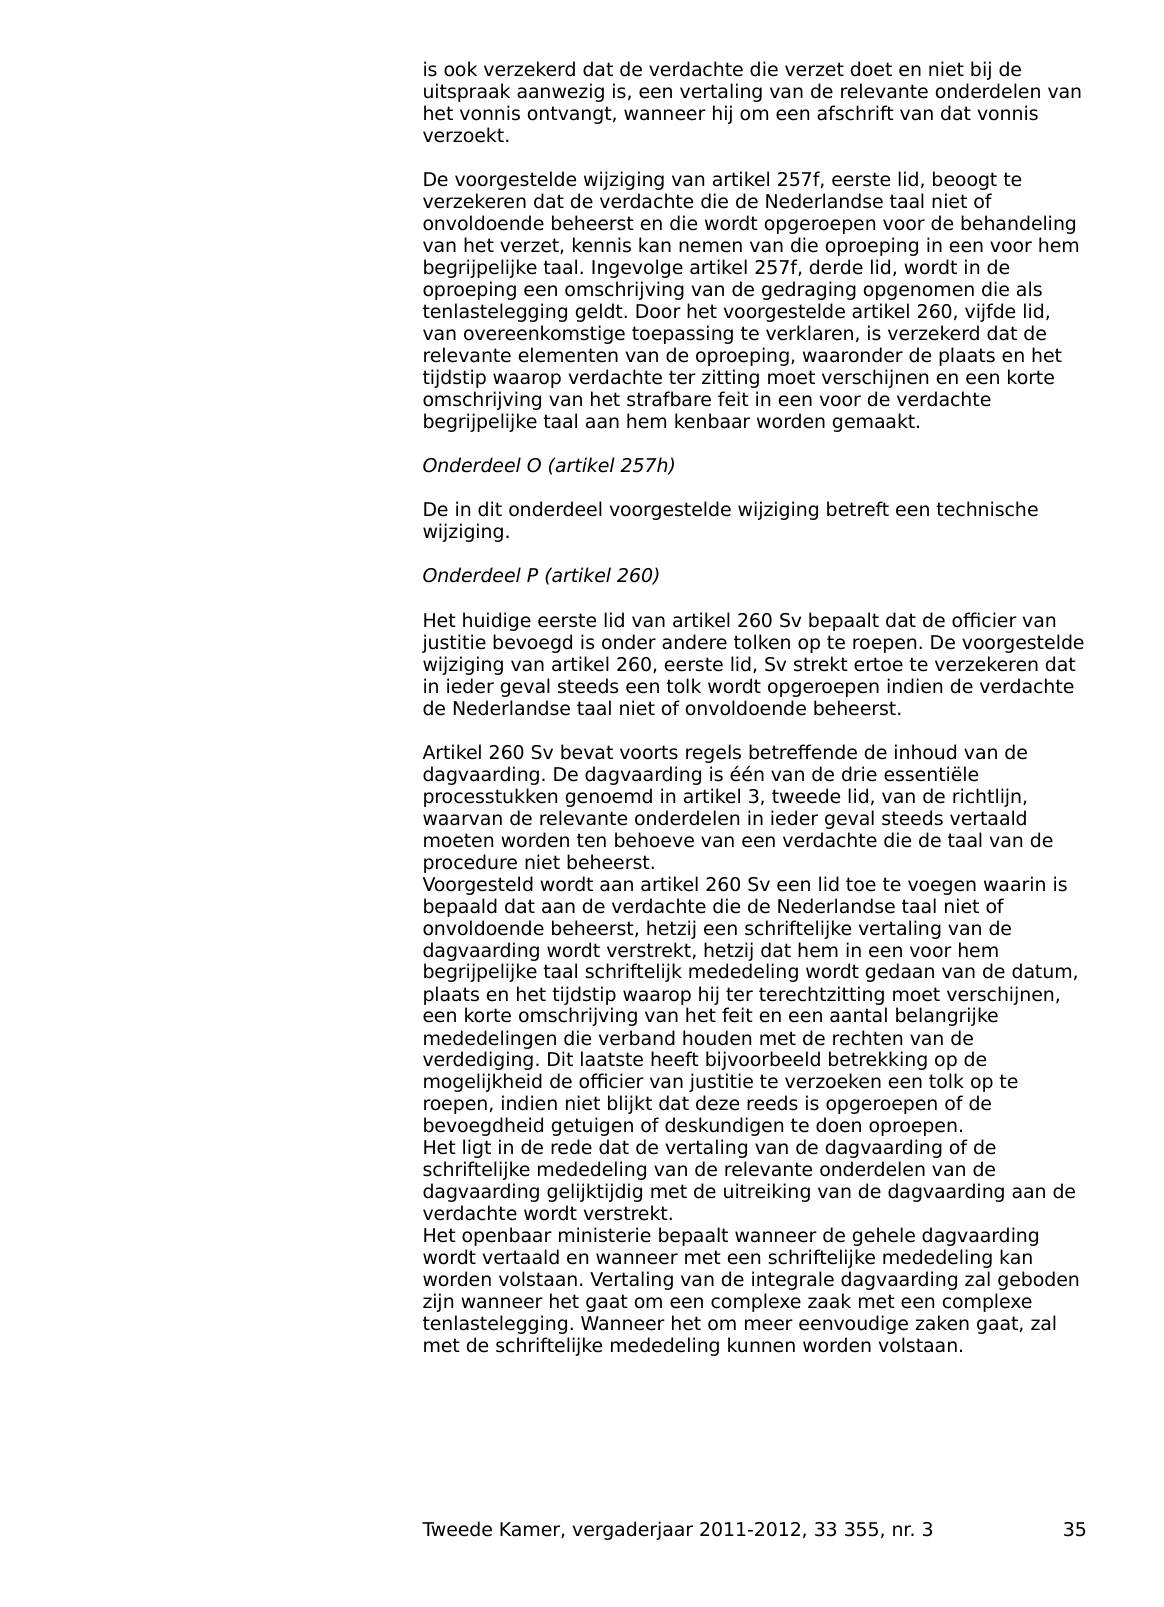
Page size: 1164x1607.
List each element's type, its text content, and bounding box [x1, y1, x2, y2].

text De in dit onderdeel voorgestelde wijziging betreft een technische wijziging. [422, 499, 1087, 543]
text is ook verzekerd dat de verdachte die verzet doet en niet bij de uitspraak aanwezig is, een vertaling van de relevante onderdelen van het vonnis ontvangt, wanneer hij om een afschrift van dat vonnis verzoekt. [422, 59, 1087, 147]
text Het openbaar ministerie bepaalt wanneer de gehele dagvaarding wordt vertaald en wanneer met een schriftelijke mededeling kan worden volstaan. Vertaling van de integrale dagvaarding zal geboden zijn wanneer het gaat om een complexe zaak met een complexe tenlastelegging. Wanneer het om meer eenvoudige zaken gaat, zal met de schriftelijke mededeling kunnen worden volstaan. [422, 1225, 1087, 1357]
text Artikel 260 Sv bevat voorts regels betreffende de inhoud van de dagvaarding. De dagvaarding is één van de drie essentiële processtukken genoemd in artikel 3, tweede lid, van de richtlijn, waarvan de relevante onderdelen in ieder geval steeds vertaald moeten worden ten behoeve van een verdachte die de taal van de procedure niet beheerst. [422, 742, 1087, 873]
text De voorgestelde wijziging van artikel 257f, eerste lid, beoogt te verzekeren dat de verdachte die de Nederlandse taal niet of onvoldoende beheerst en die wordt opgeroepen voor de behandeling van het verzet, kennis kan nemen van die oproeping in een voor hem begrijpelijke taal. Ingevolge artikel 257f, derde lid, wordt in de oproeping een omschrijving van de gedraging opgenomen die als tenlastelegging geldt. Door het voorgestelde artikel 260, vijfde lid, van overeenkomstige toepassing te verklaren, is verzekerd dat de relevante elementen van de oproeping, waaronder de plaats en het tijdstip waarop verdachte ter zitting moet verschijnen en een korte omschrijving van het strafbare feit in een voor de verdachte begrijpelijke taal aan hem kenbaar worden gemaakt. [422, 169, 1087, 433]
text Het ligt in de rede dat de vertaling van de dagvaarding of de schriftelijke mededeling van de relevante onderdelen van de dagvaarding gelijktijdig met de uitreiking van de dagvaarding aan de verdachte wordt verstrekt. [422, 1137, 1087, 1225]
subtitle Onderdeel P (artikel 260) [422, 565, 1087, 587]
text Voorgesteld wordt aan artikel 260 Sv een lid toe te voegen waarin is bepaald dat aan de verdachte die de Nederlandse taal niet of onvoldoende beheerst, hetzij een schriftelijke vertaling van de dagvaarding wordt verstrekt, hetzij dat hem in een voor hem begrijpelijke taal schriftelijk mededeling wordt gedaan van de datum, plaats en het tijdstip waarop hij ter terechtzitting moet verschijnen, een korte omschrijving van het feit en een aantal belangrijke mededelingen die verband houden met de rechten van de verdediging. Dit laatste heeft bijvoorbeeld betrekking op de mogelijkheid de officier van justitie te verzoeken een tolk op te roepen, indien niet blijkt dat deze reeds is opgeroepen of de bevoegdheid getuigen of deskundigen te doen oproepen. [422, 873, 1087, 1137]
text Het huidige eerste lid van artikel 260 Sv bepaalt dat de officier van justitie bevoegd is onder andere tolken op te roepen. De voorgestelde wijziging van artikel 260, eerste lid, Sv strekt ertoe te verzekeren dat in ieder geval steeds een tolk wordt opgeroepen indien de verdachte de Nederlandse taal niet of onvoldoende beheerst. [422, 609, 1087, 719]
subtitle Onderdeel O (artikel 257h) [422, 455, 1087, 477]
